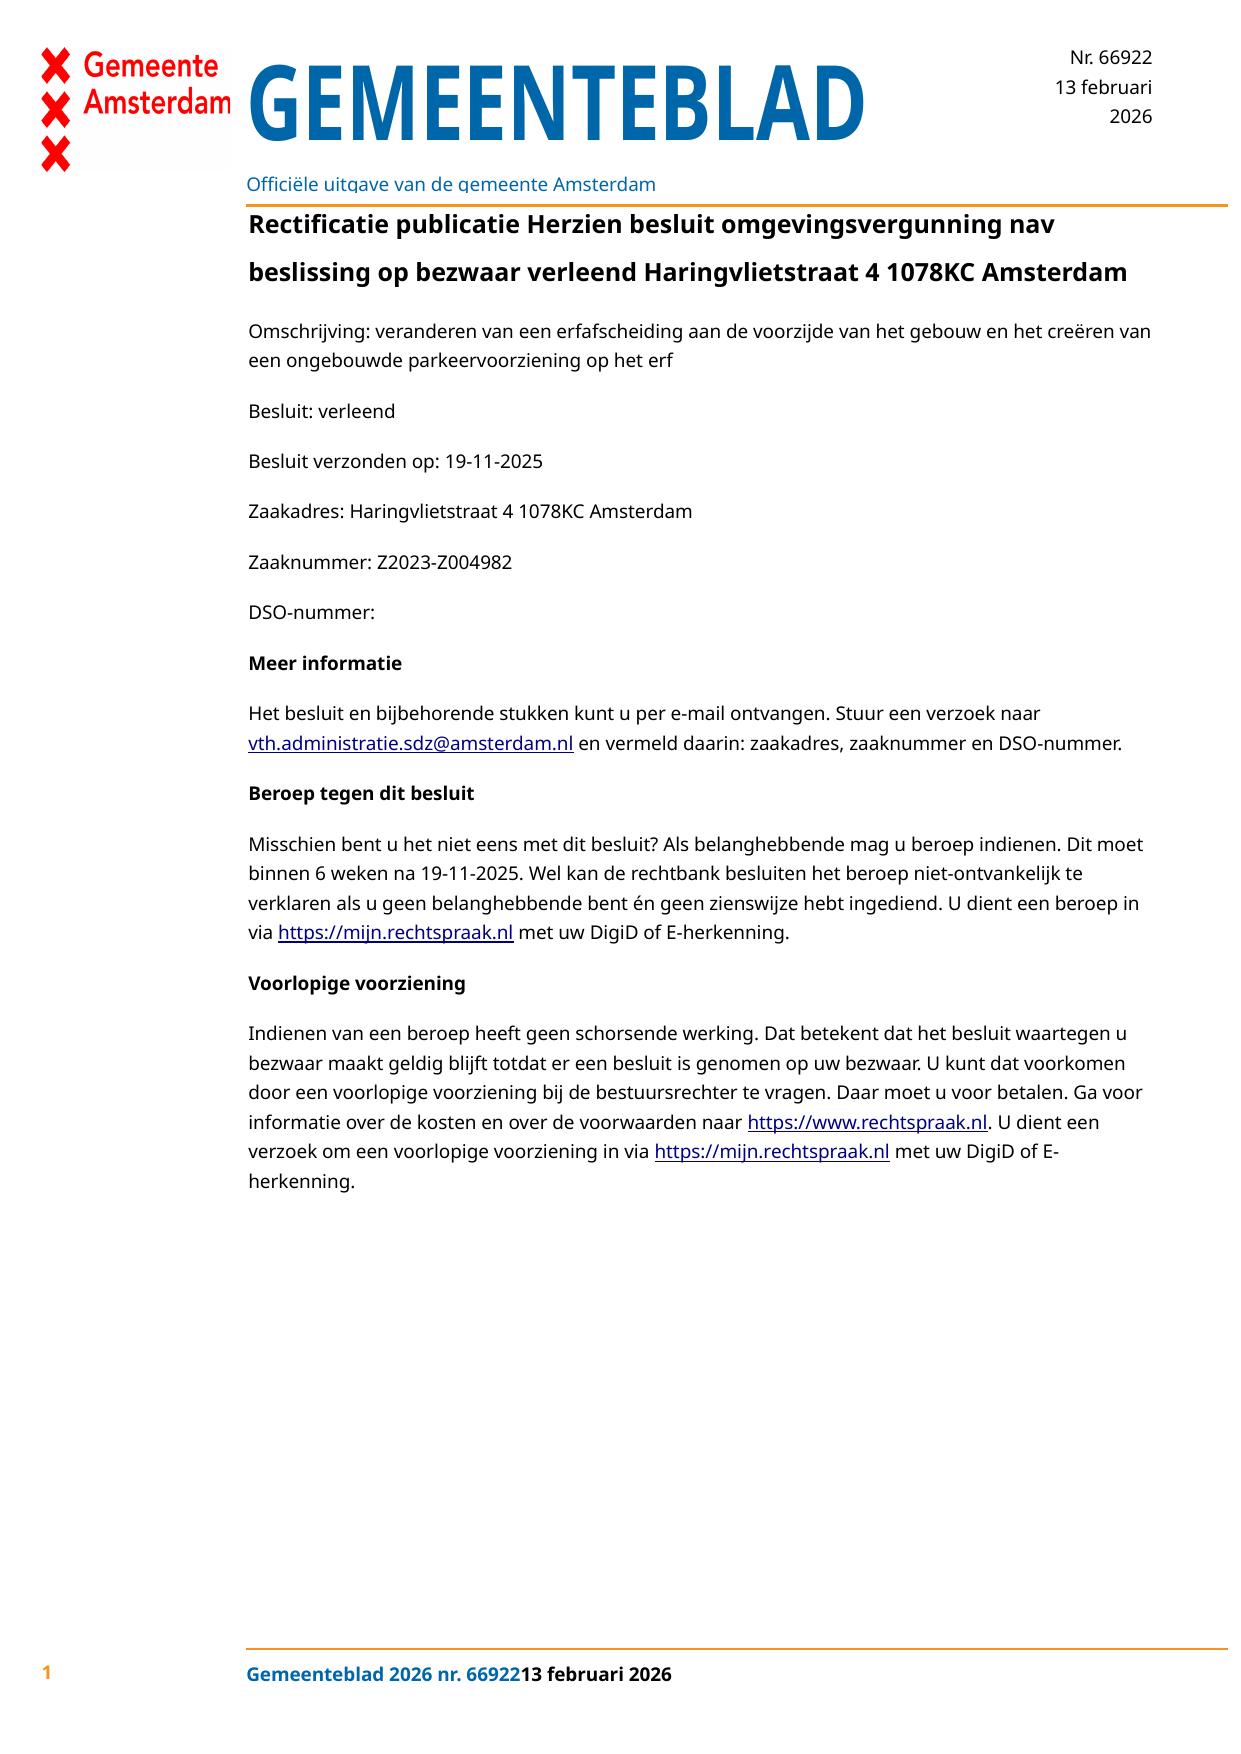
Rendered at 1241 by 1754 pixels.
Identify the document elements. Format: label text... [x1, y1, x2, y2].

text Het besluit en bijbehorende stukken kunt u per e-mail ontvangen. Stuur een verzoek naar vth.administratie.sdz@amsterdam.nl en vermeld daarin: zaakadres, zaaknummer en DSO-nummer. [248, 700, 1152, 756]
text Voorlopige voorziening [248, 970, 1152, 996]
text Besluit verzonden op: 19-11-2025 [248, 448, 1152, 474]
text Misschien bent u het niet eens met dit besluit? Als belanghebbende mag u beroep indienen. Dit moet binnen 6 weken na 19-11-2025. Wel kan de rechtbank besluiten het beroep niet-ontvankelijk te verklaren als u geen belanghebbende bent én geen zienswijze hebt ingediend. U dient een beroep in via https://mijn.rechtspraak.nl met uw DigiD of E-herkenning. [248, 831, 1152, 945]
text Beroep tegen dit besluit [248, 780, 1152, 806]
text Omschrijving: veranderen van een erfafscheiding aan de voorzijde van het gebouw en het creëren van een ongebouwde parkeervoorziening op het erf [248, 318, 1152, 373]
text Besluit: verleend [248, 398, 1152, 424]
text Indienen van een beroep heeft geen schorsende werking. Dat betekent dat het besluit waartegen u bezwaar maakt geldig blijft totdat er een besluit is genomen op uw bezwaar. U kunt dat voorkomen door een voorlopige voorziening bij de bestuursrechter te vragen. Daar moet u voor betalen. Ga voor informatie over de kosten en over de voorwaarden naar https://www.rechtspraak.nl. U dient een verzoek om een voorlopige voorziening in via https://mijn.rechtspraak.nl met uw DigiD of E-herkenning. [248, 1020, 1152, 1194]
text Zaakadres: Haringvlietstraat 4 1078KC Amsterdam [248, 499, 1152, 524]
text Zaaknummer: Z2023-Z004982 [248, 549, 1152, 575]
picture [41, 47, 231, 172]
text Meer informatie [248, 650, 1152, 676]
text DSO-nummer: [248, 599, 1152, 625]
text Rectificatie publicatie Herzien besluit omgevingsvergunning nav beslissing op bezwaar verleend Haringvlietstraat 4 1078KC Amsterdam [248, 207, 1152, 288]
